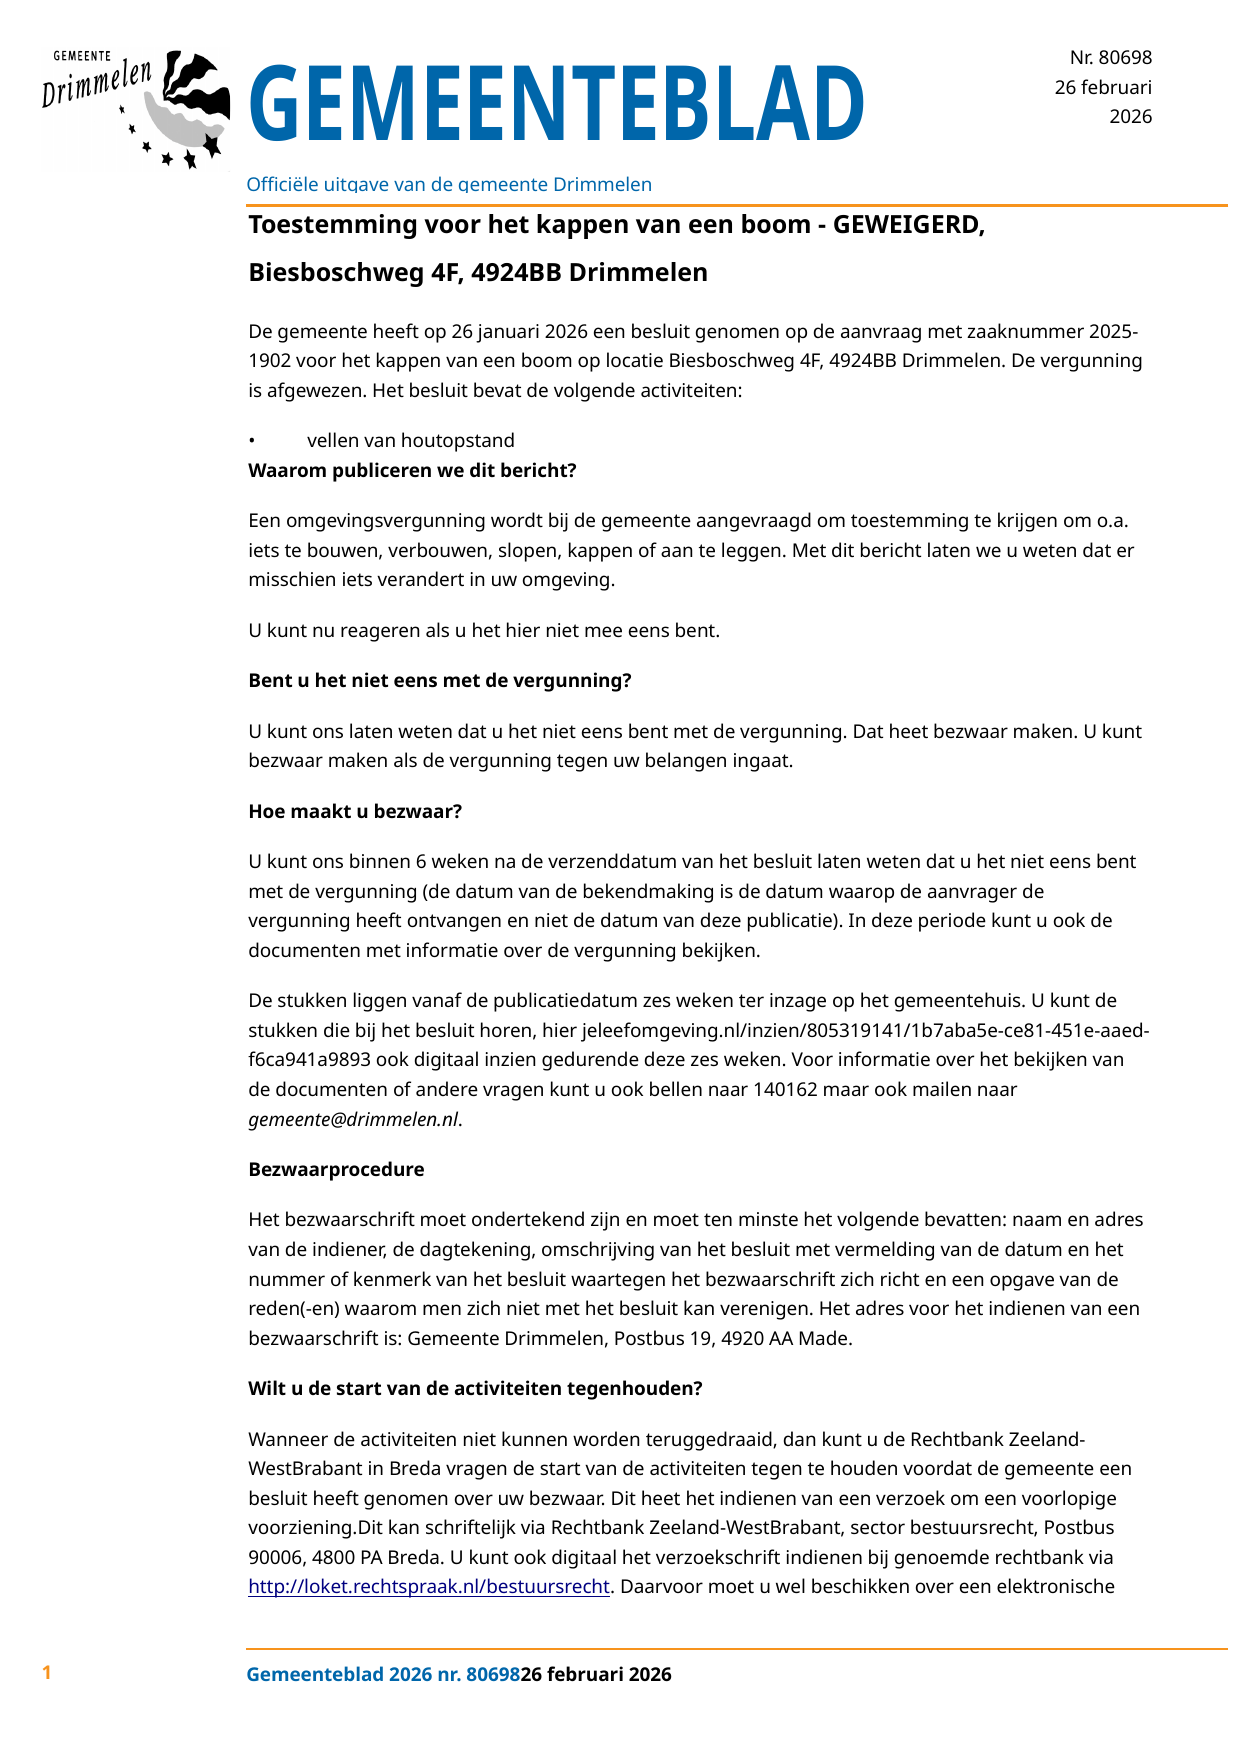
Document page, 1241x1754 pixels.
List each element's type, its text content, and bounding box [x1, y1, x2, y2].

text U kunt ons binnen 6 weken na de verzenddatum van het besluit laten weten dat u het niet eens bent met de vergunning (de datum van de bekendmaking is de datum waarop de aanvrager de vergunning heeft ontvangen en niet de datum van deze publicatie). In deze periode kunt u ook de documenten met informatie over de vergunning bekijken. [248, 848, 1152, 963]
list vellen van houtopstand [248, 427, 1152, 453]
text Waarom publiceren we dit bericht? [248, 457, 1152, 483]
text Hoe maakt u bezwaar? [248, 798, 1152, 824]
text Wanneer de activiteiten niet kunnen worden teruggedraaid, dan kunt u de Rechtbank Zeeland-WestBrabant in Breda vragen de start van de activiteiten tegen te houden voordat de gemeente een besluit heeft genomen over uw bezwaar. Dit heet het indienen van een verzoek om een voorlopige voorziening.Dit kan schriftelijk via Rechtbank Zeeland-WestBrabant, sector bestuursrecht, Postbus 90006, 4800 PA Breda. U kunt ook digitaal het verzoekschrift indienen bij genoemde rechtbank via http://loket.rechtspraak.nl/bestuursrecht. Daarvoor moet u wel beschikken over een elektronische [248, 1426, 1152, 1599]
text De stukken liggen vanaf de publicatiedatum zes weken ter inzage op het gemeentehuis. U kunt de stukken die bij het besluit horen, hier jeleefomgeving.nl/inzien/805319141/1b7aba5e-ce81-451e-aaed-f6ca941a9893 ook digitaal inzien gedurende deze zes weken. Voor informatie over het bekijken van de documenten of andere vragen kunt u ook bellen naar 140162 maar ook mailen naar gemeente@drimmelen.nl. [248, 987, 1152, 1132]
text Wilt u de start van de activiteiten tegenhouden? [248, 1375, 1152, 1401]
text De gemeente heeft op 26 januari 2026 een besluit genomen op de aanvraag met zaaknummer 2025-1902 voor het kappen van een boom op locatie Biesboschweg 4F, 4924BB Drimmelen. De vergunning is afgewezen. Het besluit bevat de volgende activiteiten: [248, 318, 1152, 403]
text Bent u het niet eens met de vergunning? [248, 667, 1152, 693]
text Toestemming voor het kappen van een boom - GEWEIGERD, Biesboschweg 4F, 4924BB Drimmelen [248, 207, 1152, 288]
text U kunt nu reageren als u het hier niet mee eens bent. [248, 617, 1152, 643]
text Het bezwaarschrift moet ondertekend zijn en moet ten minste het volgende bevatten: naam en adres van de indiener, de dagtekening, omschrijving van het besluit met vermelding van de datum en het nummer of kenmerk van het besluit waartegen het bezwaarschrift zich richt en een opgave van de reden(-en) waarom men zich niet met het besluit kan verenigen. Het adres voor het indienen van een bezwaarschrift is: Gemeente Drimmelen, Postbus 19, 4920 AA Made. [248, 1207, 1152, 1351]
text Een omgevingsvergunning wordt bij de gemeente aangevraagd om toestemming te krijgen om o.a. iets te bouwen, verbouwen, slopen, kappen of aan te leggen. Met dit bericht laten we u weten dat er misschien iets verandert in uw omgeving. [248, 507, 1152, 592]
picture [41, 47, 231, 172]
text U kunt ons laten weten dat u het niet eens bent met de vergunning. Dat heet bezwaar maken. U kunt bezwaar maken als de vergunning tegen uw belangen ingaat. [248, 718, 1152, 773]
text Bezwaarprocedure [248, 1156, 1152, 1182]
